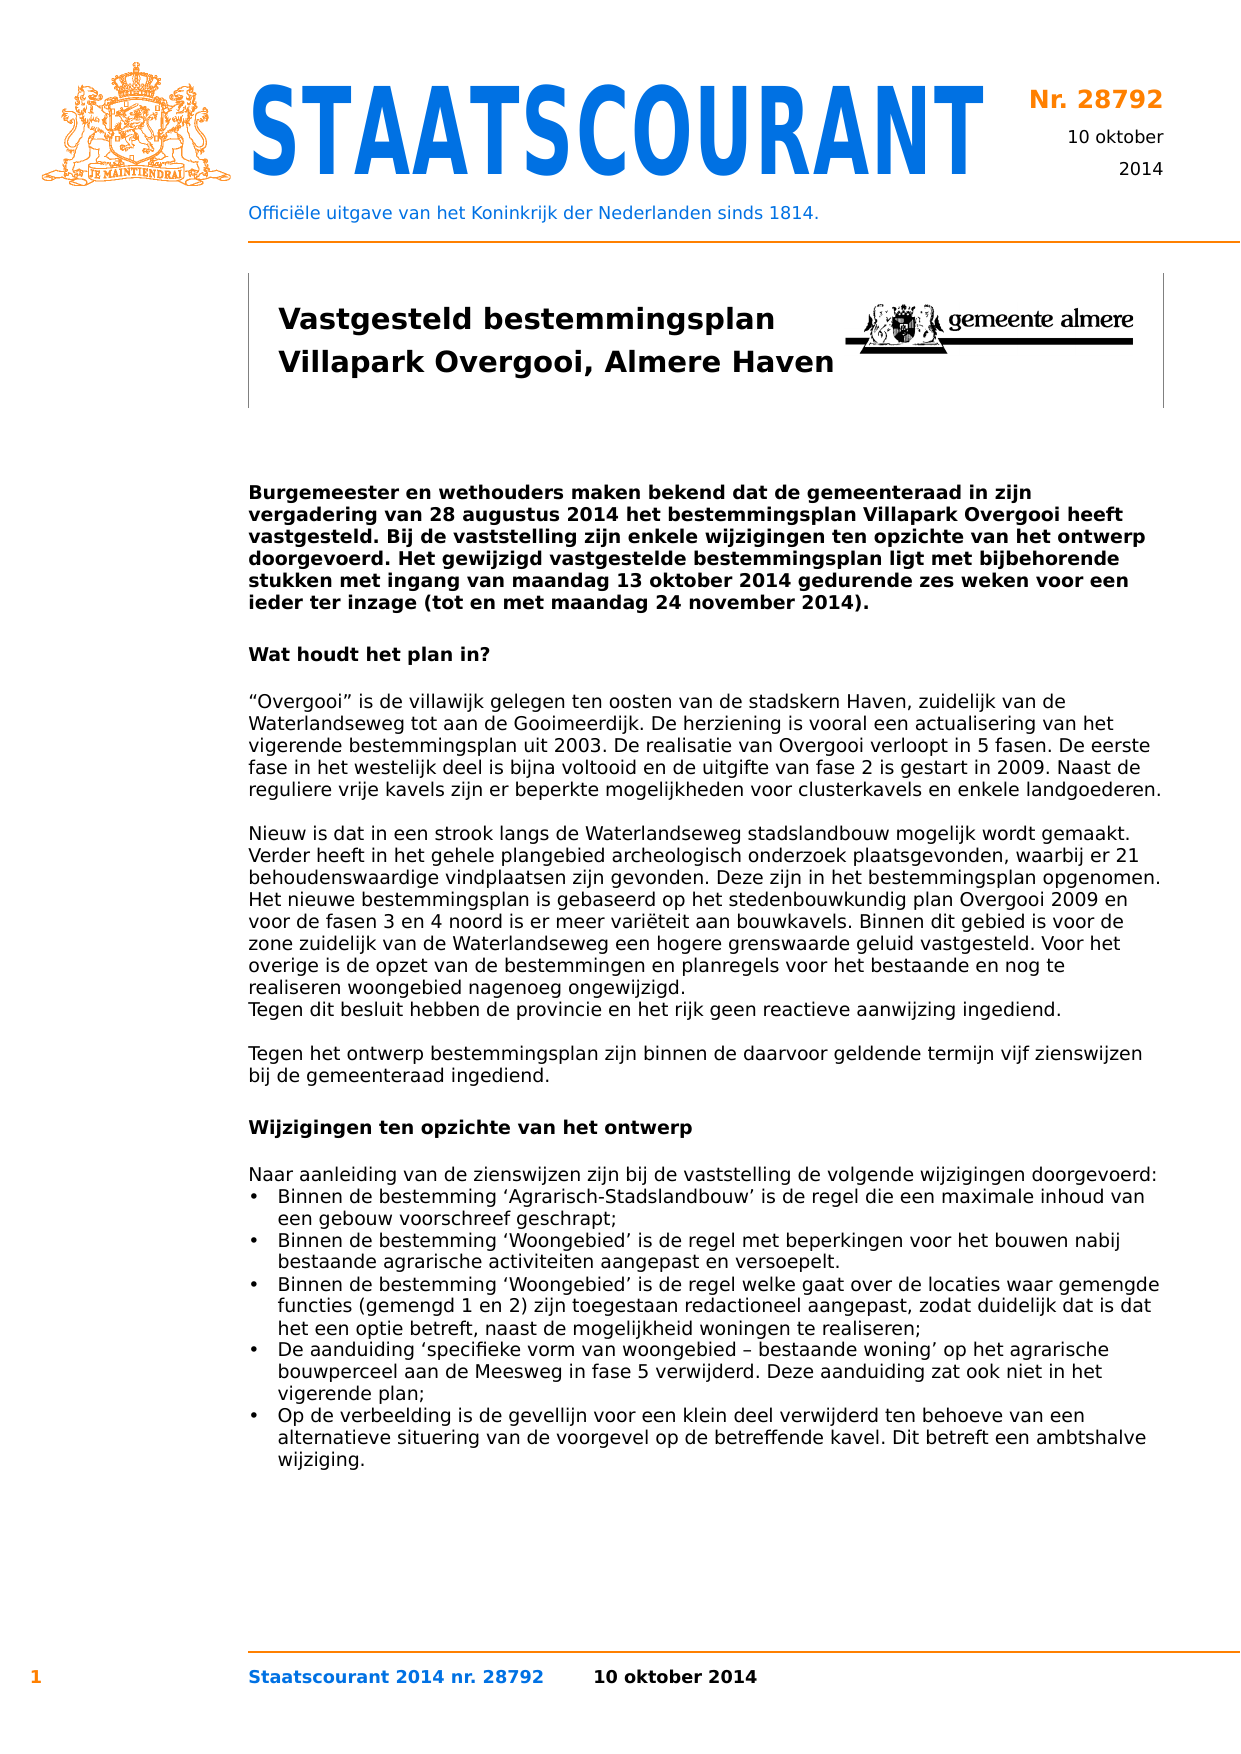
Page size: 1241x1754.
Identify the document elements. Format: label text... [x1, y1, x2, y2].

picture [41, 62, 231, 186]
text • Binnen de bestemming ‘Woongebied’ is de regel met beperkingen voor het bouwen nabij bestaande agrarische activiteiten aangepast en versoepelt. [248, 1229, 1163, 1273]
text Naar aanleiding van de zienswijzen zijn bij de vaststelling de volgende wijzigingen doorgevoerd: [248, 1163, 1163, 1186]
table_header [25, 62, 248, 241]
table_cell 10 oktober [998, 121, 1240, 153]
text “Overgooi” is de villawijk gelegen ten oosten van de stadskern Haven, zuidelijk van de Waterlandseweg tot aan de Gooimeerdijk. De herziening is vooral een actualisering van het vigerende bestemmingsplan uit 2003. De realisatie van Overgooi verloopt in 5 fasen. De eerste fase in het westelijk deel is bijna voltooid en de uitgifte van fase 2 is gestart in 2009. Naast de reguliere vrije kavels zijn er beperkte mogelijkheden voor clusterkavels en enkele landgoederen. [248, 691, 1163, 801]
text Tegen dit besluit hebben de provincie en het rijk geen reactieve aanwijzing ingediend. [248, 999, 1163, 1021]
table_header Nr. 28792 [998, 62, 1240, 121]
picture [844, 302, 1134, 356]
text • Op de verbeelding is de gevellijn voor een klein deel verwijderd ten behoeve van een alternatieve situering van de voorgevel op de betreffende kavel. Dit betreft een ambtshalve wijziging. [248, 1405, 1163, 1471]
table_cell Officiële uitgave van het Koninkrijk der Nederlanden sinds 1814. [248, 203, 1240, 241]
subtitle Wat houdt het plan in? [248, 644, 1163, 666]
table_cell 2014 [998, 153, 1240, 203]
table_header STAATSCOURANT [248, 62, 998, 203]
subtitle Wijzigingen ten opzichte van het ontwerp [248, 1117, 1163, 1138]
text • De aanduiding ‘specifieke vorm van woongebied – bestaande woning’ op het agrarische bouwperceel aan de Meesweg in fase 5 verwijderd. Deze aanduiding zat ook niet in het vigerende plan; [248, 1339, 1163, 1405]
text Tegen het ontwerp bestemmingsplan zijn binnen de daarvoor geldende termijn vijf zienswijzen bij de gemeenteraad ingediend. [248, 1043, 1163, 1087]
text • Binnen de bestemming ‘Woongebied’ is de regel welke gaat over de locaties waar gemengde functies (gemengd 1 en 2) zijn toegestaan redactioneel aangepast, zodat duidelijk dat is dat het een optie betreft, naast de mogelijkheid woningen te realiseren; [248, 1273, 1163, 1339]
text Nieuw is dat in een strook langs de Waterlandseweg stadslandbouw mogelijk wordt gemaakt. Verder heeft in het gehele plangebied archeologisch onderzoek plaatsgevonden, waarbij er 21 behoudenswaardige vindplaatsen zijn gevonden. Deze zijn in het bestemmingsplan opgenomen. Het nieuwe bestemmingsplan is gebaseerd op het stedenbouwkundig plan Overgooi 2009 en voor de fasen 3 en 4 noord is er meer variëteit aan bouwkavels. Binnen dit gebied is voor de zone zuidelijk van de Waterlandseweg een hogere grenswaarde geluid vastgesteld. Voor het overige is de opzet van de bestemmingen en planregels voor het bestaande en nog te realiseren woongebied nagenoeg ongewijzigd. [248, 823, 1163, 999]
text Burgemeester en wethouders maken bekend dat de gemeenteraad in zijn vergadering van 28 augustus 2014 het bestemmingsplan Villapark Overgooi heeft vastgesteld. Bij de vaststelling zijn enkele wijzigingen ten opzichte van het ontwerp doorgevoerd. Het gewijzigd vastgestelde bestemmingsplan ligt met bijbehorende stukken met ingang van maandag 13 oktober 2014 gedurende zes weken voor een ieder ter inzage (tot en met maandag 24 november 2014). [248, 482, 1163, 614]
text • Binnen de bestemming ‘Agrarisch-Stadslandbouw’ is de regel die een maximale inhoud van een gebouw voorschreef geschrapt; [248, 1186, 1163, 1229]
subtitle Vastgesteld bestemmingsplan Villapark Overgooi, Almere Haven [249, 273, 1163, 408]
